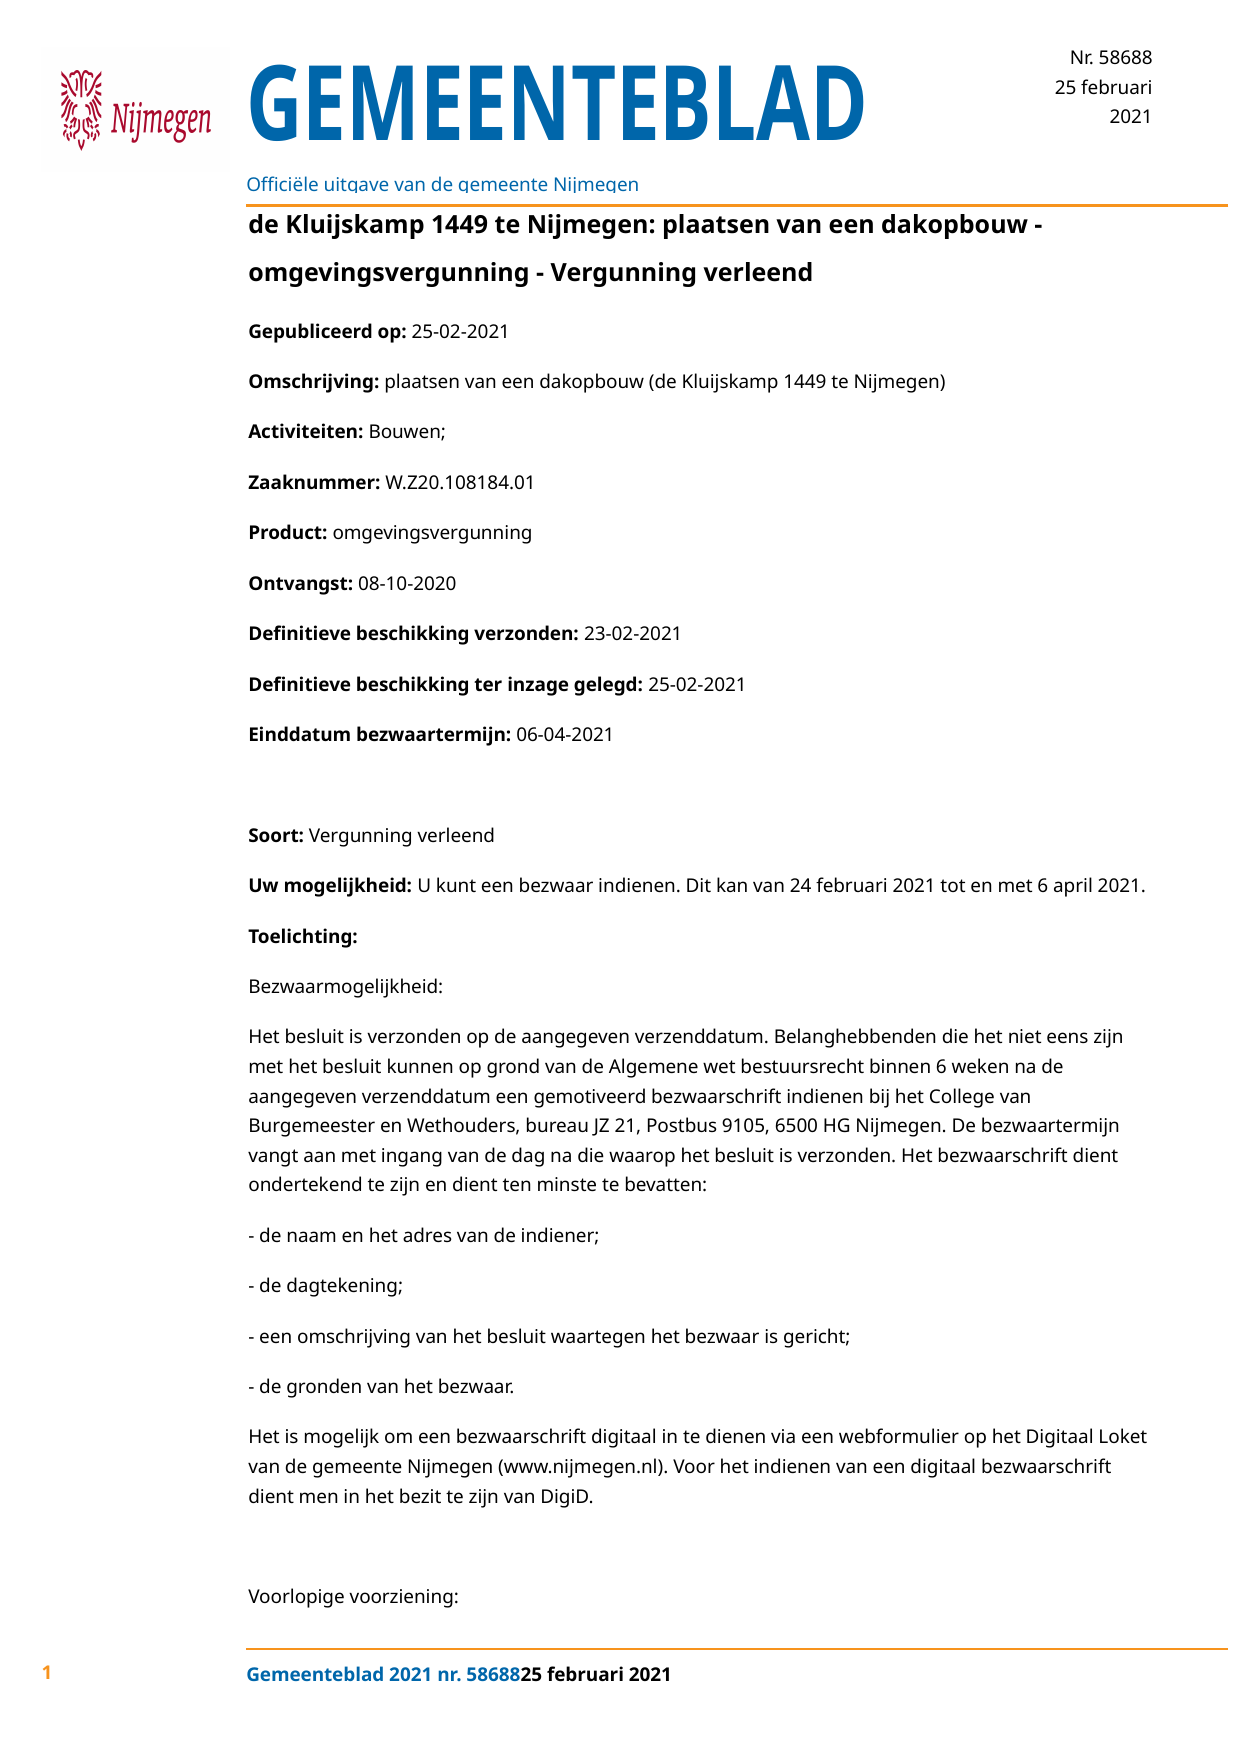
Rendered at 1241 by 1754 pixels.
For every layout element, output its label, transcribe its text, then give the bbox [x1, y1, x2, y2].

text Het is mogelijk om een bezwaarschrift digitaal in te dienen via een webformulier op het Digitaal Loket van de gemeente Nijmegen (www.nijmegen.nl). Voor het indienen van een digitaal bezwaarschrift dient men in het bezit te zijn van DigiD. [248, 1424, 1152, 1509]
text - de dagtekening; [248, 1272, 1152, 1298]
text Zaaknummer: W.Z20.108184.01 [248, 469, 1152, 495]
text Definitieve beschikking verzonden: 23-02-2021 [248, 620, 1152, 646]
text - een omschrijving van het besluit waartegen het bezwaar is gericht; [248, 1323, 1152, 1349]
text Ontvangst: 08-10-2020 [248, 570, 1152, 596]
text de Kluijskamp 1449 te Nijmegen: plaatsen van een dakopbouw - omgevingsvergunning - Vergunning verleend [248, 207, 1152, 288]
text Omschrijving: plaatsen van een dakopbouw (de Kluijskamp 1449 te Nijmegen) [248, 368, 1152, 394]
picture [41, 47, 231, 172]
text Einddatum bezwaartermijn: 06-04-2021 [248, 721, 1152, 747]
text Activiteiten: Bouwen; [248, 419, 1152, 444]
text Het besluit is verzonden op de aangegeven verzenddatum. Belanghebbenden die het niet eens zijn met het besluit kunnen op grond van de Algemene wet bestuursrecht binnen 6 weken na de aangegeven verzenddatum een gemotiveerd bezwaarschrift indienen bij het College van Burgemeester en Wethouders, bureau JZ 21, Postbus 9105, 6500 HG Nijmegen. De bezwaartermijn vangt aan met ingang van de dag na die waarop het besluit is verzonden. Het bezwaarschrift dient ondertekend te zijn en dient ten minste te bevatten: [248, 1024, 1152, 1197]
text Voorlopige voorziening: [248, 1584, 1152, 1609]
text Bezwaarmogelijkheid: [248, 973, 1152, 999]
text Toelichting: [248, 923, 1152, 949]
text - de gronden van het bezwaar. [248, 1373, 1152, 1399]
text Soort: Vergunning verleend [248, 822, 1152, 848]
text Product: omgevingsvergunning [248, 519, 1152, 545]
text Uw mogelijkheid: U kunt een bezwaar indienen. Dit kan van 24 februari 2021 tot en met 6 april 2021. [248, 872, 1152, 898]
text Gepubliceerd op: 25-02-2021 [248, 318, 1152, 344]
text - de naam en het adres van de indiener; [248, 1222, 1152, 1248]
text Definitieve beschikking ter inzage gelegd: 25-02-2021 [248, 671, 1152, 697]
